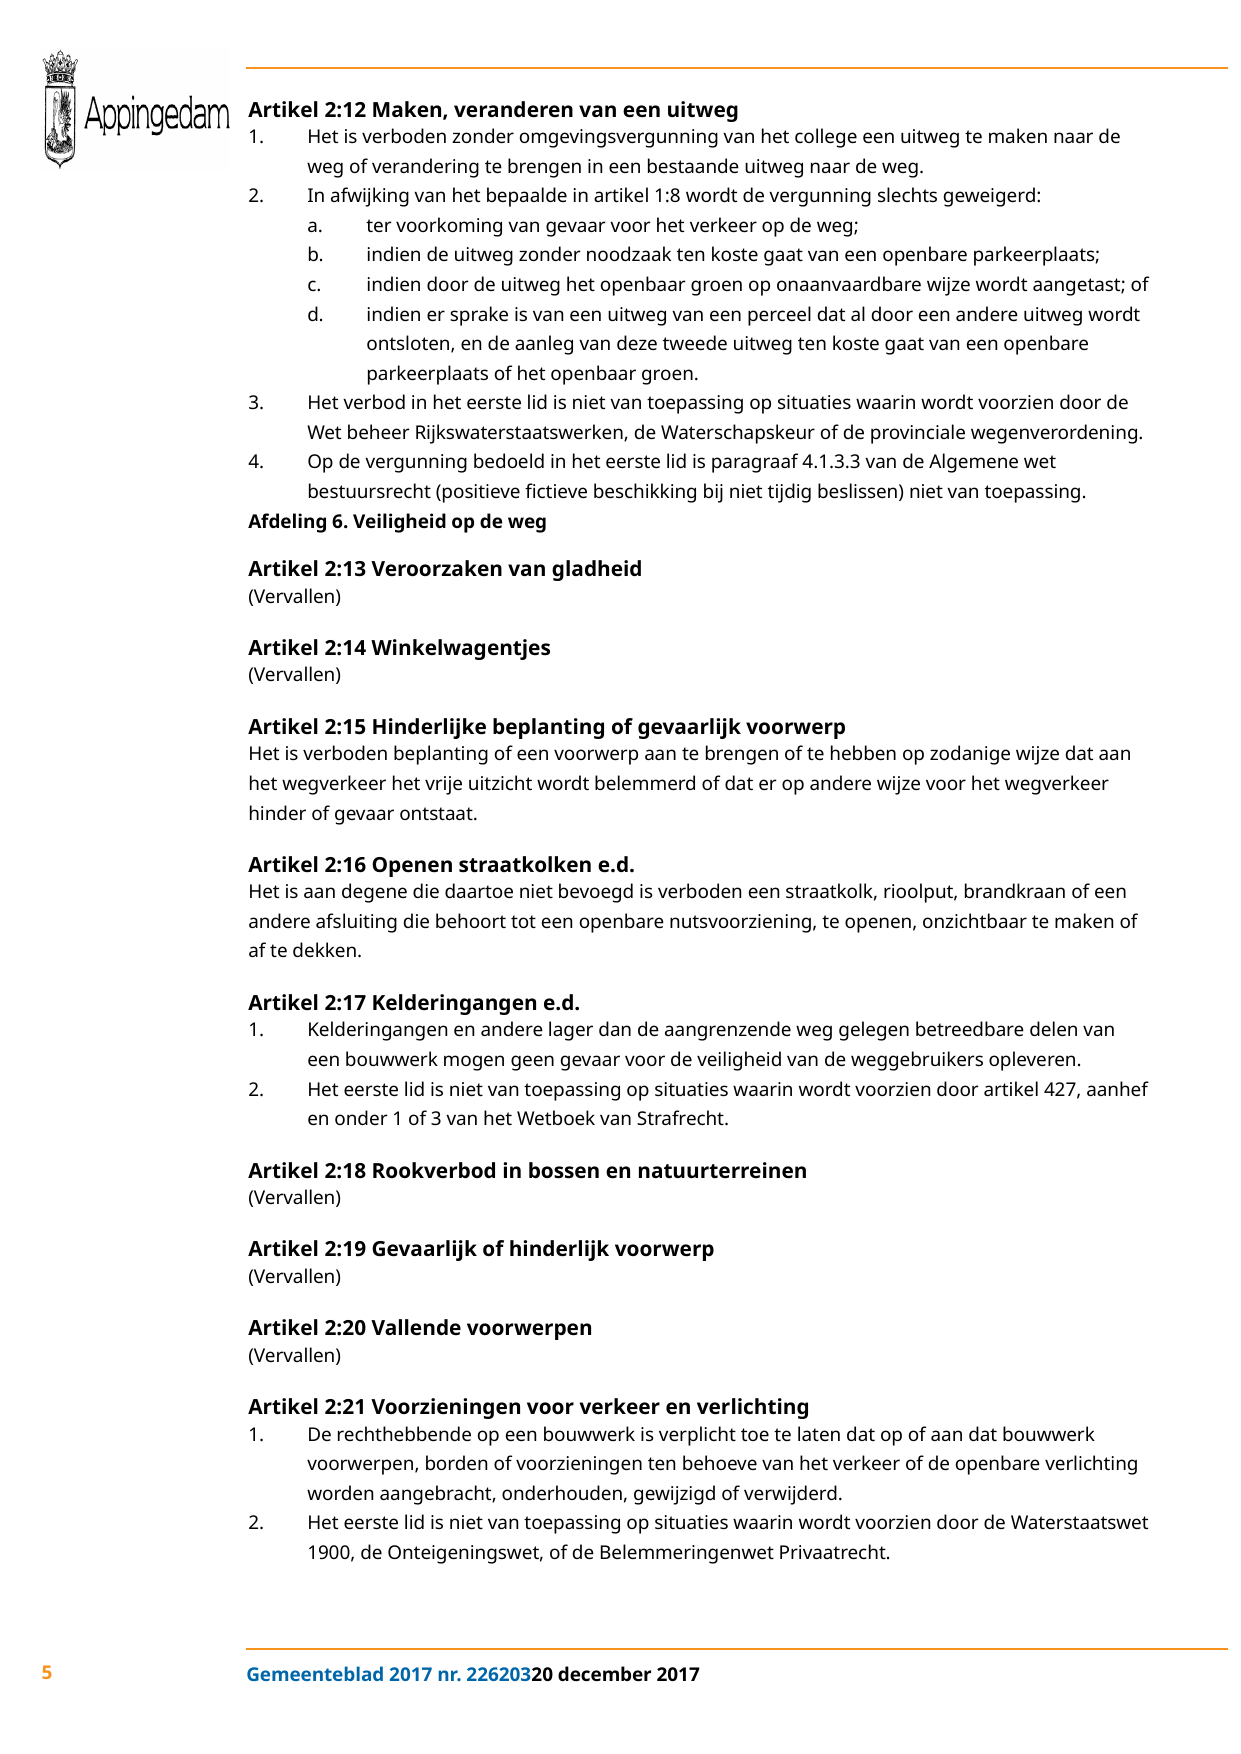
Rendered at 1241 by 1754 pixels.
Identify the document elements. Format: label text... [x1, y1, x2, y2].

list Het eerste lid is niet van toepassing op situaties waarin wordt voorzien door de Waterstaatswet 1900, de Onteigeningswet, of de Belemmeringenwet Privaatrecht. [248, 1509, 1152, 1565]
text Afdeling 6. Veiligheid op de weg [248, 508, 1152, 533]
text Artikel 2:12 Maken, veranderen van een uitweg [248, 95, 1152, 123]
text Artikel 2:13 Veroorzaken van gladheid [248, 554, 1152, 583]
text Het is aan degene die daartoe niet bevoegd is verboden een straatkolk, rioolput, brandkraan of een andere afsluiting die behoort tot een openbare nutsvoorziening, te openen, onzichtbaar te maken of af te dekken. [248, 878, 1152, 963]
text (Vervallen) [248, 583, 1152, 608]
list Het verbod in het eerste lid is niet van toepassing op situaties waarin wordt voorzien door de Wet beheer Rijkswaterstaatswerken, de Waterschapskeur of de provinciale wegenverordening. [248, 389, 1152, 445]
text Het is verboden beplanting of een voorwerp aan te brengen of te hebben op zodanige wijze dat aan het wegverkeer het vrije uitzicht wordt belemmerd of dat er op andere wijze voor het wegverkeer hinder of gevaar ontstaat. [248, 741, 1152, 825]
text Artikel 2:14 Winkelwagentjes [248, 633, 1152, 662]
text Artikel 2:18 Rookverbod in bossen en natuurterreinen [248, 1156, 1152, 1184]
text Artikel 2:20 Vallende voorwerpen [248, 1313, 1152, 1342]
list indien er sprake is van een uitweg van een perceel dat al door een andere uitweg wordt ontsloten, en de aanleg van deze tweede uitweg ten koste gaat van een openbare parkeerplaats of het openbaar groen. [307, 301, 1152, 386]
list Kelderingangen en andere lager dan de aangrenzende weg gelegen betreedbare delen van een bouwwerk mogen geen gevaar voor de veiligheid van de weggebruikers opleveren. [248, 1017, 1152, 1072]
list De rechthebbende op een bouwwerk is verplicht toe te laten dat op of aan dat bouwwerk voorwerpen, borden of voorzieningen ten behoeve van het verkeer of de openbare verlichting worden aangebracht, onderhouden, gewijzigd of verwijderd. [248, 1421, 1152, 1506]
list Het is verboden zonder omgevingsvergunning van het college een uitweg te maken naar de weg of verandering te brengen in een bestaande uitweg naar de weg. [248, 123, 1152, 178]
list Het eerste lid is niet van toepassing op situaties waarin wordt voorzien door artikel 427, aanhef en onder 1 of 3 van het Wetboek van Strafrecht. [248, 1076, 1152, 1131]
text Artikel 2:21 Voorzieningen voor verkeer en verlichting [248, 1392, 1152, 1421]
list In afwijking van het bepaalde in artikel 1:8 wordt de vergunning slechts geweigerd: [248, 182, 1152, 208]
picture [41, 47, 231, 172]
text Artikel 2:16 Openen straatkolken e.d. [248, 850, 1152, 878]
list indien de uitweg zonder noodzaak ten koste gaat van een openbare parkeerplaats; [307, 242, 1152, 267]
text (Vervallen) [248, 662, 1152, 687]
list indien door de uitweg het openbaar groen op onaanvaardbare wijze wordt aangetast; of [307, 271, 1152, 297]
text (Vervallen) [248, 1184, 1152, 1210]
text Artikel 2:15 Hinderlijke beplanting of gevaarlijk voorwerp [248, 712, 1152, 741]
text (Vervallen) [248, 1263, 1152, 1289]
text (Vervallen) [248, 1342, 1152, 1368]
list ter voorkoming van gevaar voor het verkeer op de weg; [307, 212, 1152, 238]
list Op de vergunning bedoeld in het eerste lid is paragraaf 4.1.3.3 van de Algemene wet bestuursrecht (positieve fictieve beschikking bij niet tijdig beslissen) niet van toepassing. [248, 449, 1152, 504]
text Artikel 2:17 Kelderingangen e.d. [248, 988, 1152, 1017]
text Artikel 2:19 Gevaarlijk of hinderlijk voorwerp [248, 1234, 1152, 1263]
